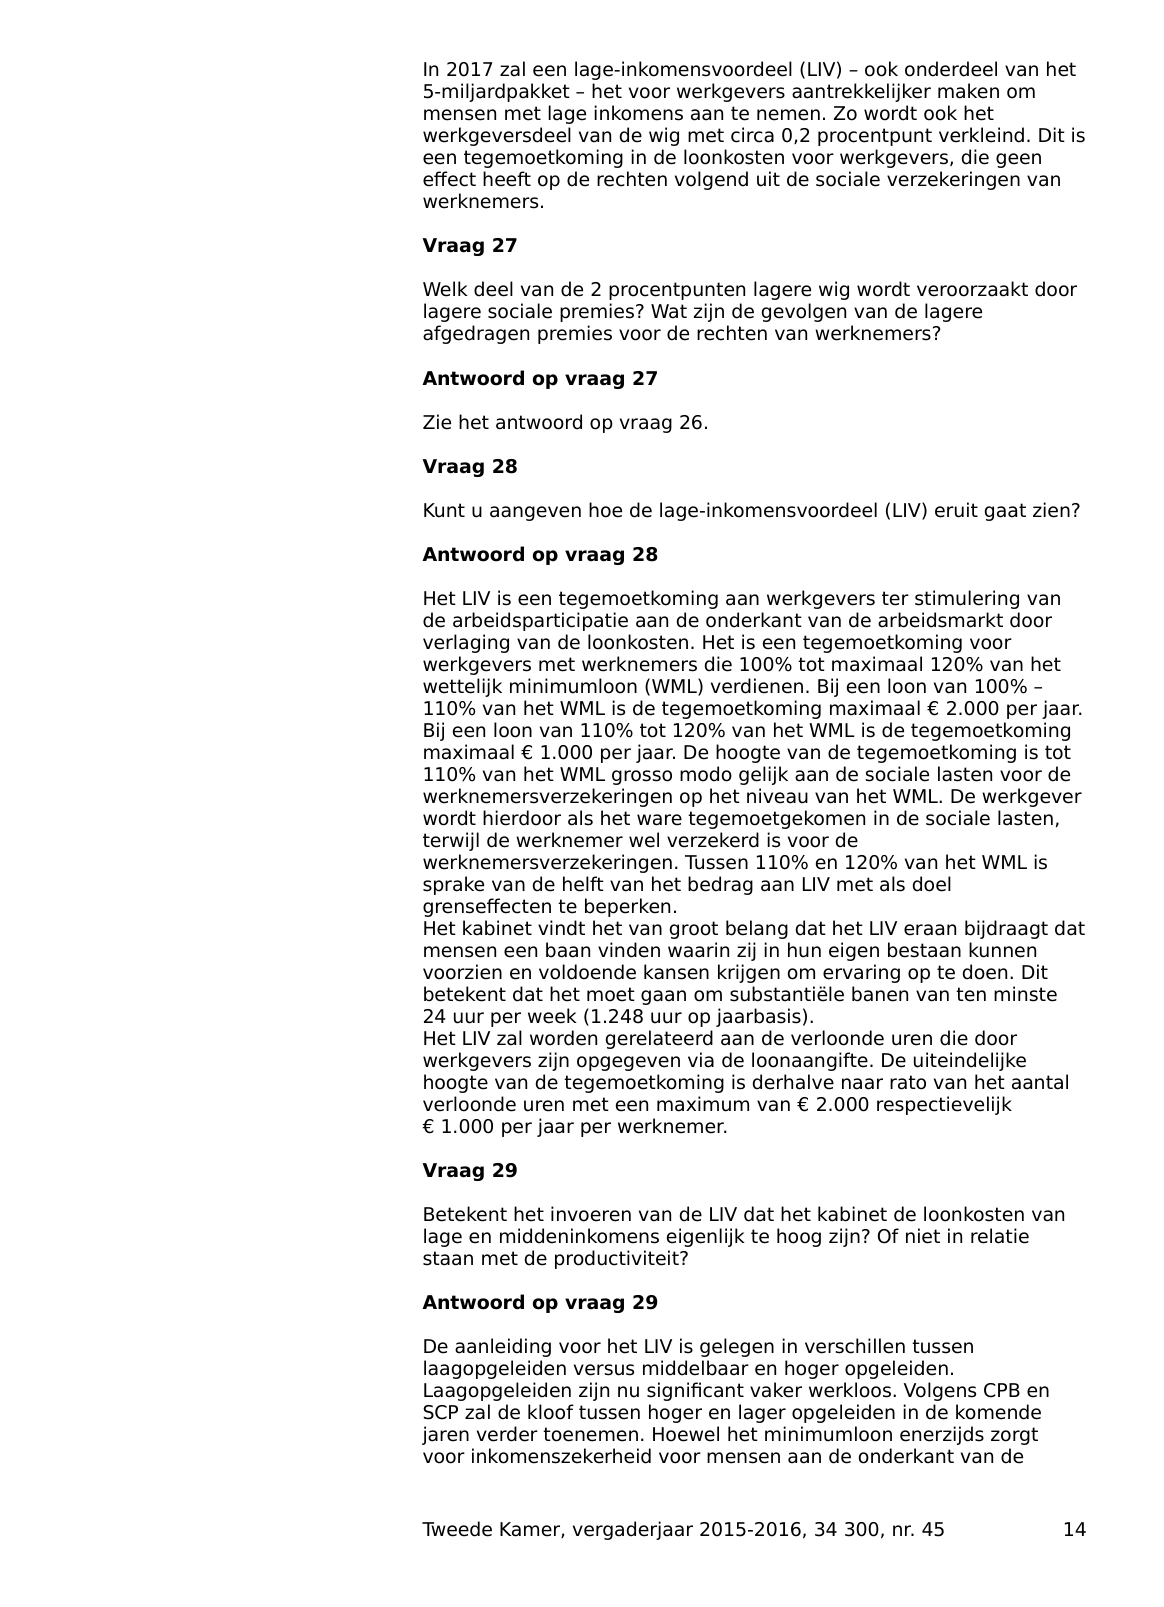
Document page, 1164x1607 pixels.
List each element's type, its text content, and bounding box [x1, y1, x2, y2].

subtitle Vraag 27 [422, 235, 1087, 257]
subtitle Vraag 28 [422, 456, 1087, 478]
subtitle Antwoord op vraag 28 [422, 544, 1087, 566]
text Welk deel van de 2 procentpunten lagere wig wordt veroorzaakt door lagere sociale premies? Wat zijn de gevolgen van de lagere afgedragen premies voor de rechten van werknemers? [422, 279, 1087, 345]
subtitle Antwoord op vraag 27 [422, 367, 1087, 389]
text Het LIV zal worden gerelateerd aan de verloonde uren die door werkgevers zijn opgegeven via de loonaangifte. De uiteindelijke hoogte van de tegemoetkoming is derhalve naar rato van het aantal verloonde uren met een maximum van € 2.000 respectievelijk € 1.000 per jaar per werknemer. [422, 1028, 1087, 1138]
text De aanleiding voor het LIV is gelegen in verschillen tussen laagopgeleiden versus middelbaar en hoger opgeleiden. Laagopgeleiden zijn nu significant vaker werkloos. Volgens CPB en SCP zal de kloof tussen hoger en lager opgeleiden in de komende jaren verder toenemen. Hoewel het minimumloon enerzijds zorgt voor inkomenszekerheid voor mensen aan de onderkant van de [422, 1336, 1087, 1468]
text Zie het antwoord op vraag 26. [422, 412, 1087, 433]
text Het kabinet vindt het van groot belang dat het LIV eraan bijdraagt dat mensen een baan vinden waarin zij in hun eigen bestaan kunnen voorzien en voldoende kansen krijgen om ervaring op te doen. Dit betekent dat het moet gaan om substantiële banen van ten minste 24 uur per week (1.248 uur op jaarbasis). [422, 918, 1087, 1028]
text Het LIV is een tegemoetkoming aan werkgevers ter stimulering van de arbeidsparticipatie aan de onderkant van de arbeidsmarkt door verlaging van de loonkosten. Het is een tegemoetkoming voor werkgevers met werknemers die 100% tot maximaal 120% van het wettelijk minimumloon (WML) verdienen. Bij een loon van 100% – 110% van het WML is de tegemoetkoming maximaal € 2.000 per jaar. Bij een loon van 110% tot 120% van het WML is de tegemoetkoming maximaal € 1.000 per jaar. De hoogte van de tegemoetkoming is tot 110% van het WML grosso modo gelijk aan de sociale lasten voor de werknemersverzekeringen op het niveau van het WML. De werkgever wordt hierdoor als het ware tegemoetgekomen in de sociale lasten, terwijl de werknemer wel verzekerd is voor de werknemersverzekeringen. Tussen 110% en 120% van het WML is sprake van de helft van het bedrag aan LIV met als doel grenseffecten te beperken. [422, 588, 1087, 918]
text Kunt u aangeven hoe de lage-inkomensvoordeel (LIV) eruit gaat zien? [422, 500, 1087, 522]
subtitle Vraag 29 [422, 1160, 1087, 1182]
subtitle Antwoord op vraag 29 [422, 1292, 1087, 1314]
text Betekent het invoeren van de LIV dat het kabinet de loonkosten van lage en middeninkomens eigenlijk te hoog zijn? Of niet in relatie staan met de productiviteit? [422, 1204, 1087, 1270]
text In 2017 zal een lage-inkomensvoordeel (LIV) – ook onderdeel van het 5-miljardpakket – het voor werkgevers aantrekkelijker maken om mensen met lage inkomens aan te nemen. Zo wordt ook het werkgeversdeel van de wig met circa 0,2 procentpunt verkleind. Dit is een tegemoetkoming in de loonkosten voor werkgevers, die geen effect heeft op de rechten volgend uit de sociale verzekeringen van werknemers. [422, 59, 1087, 213]
